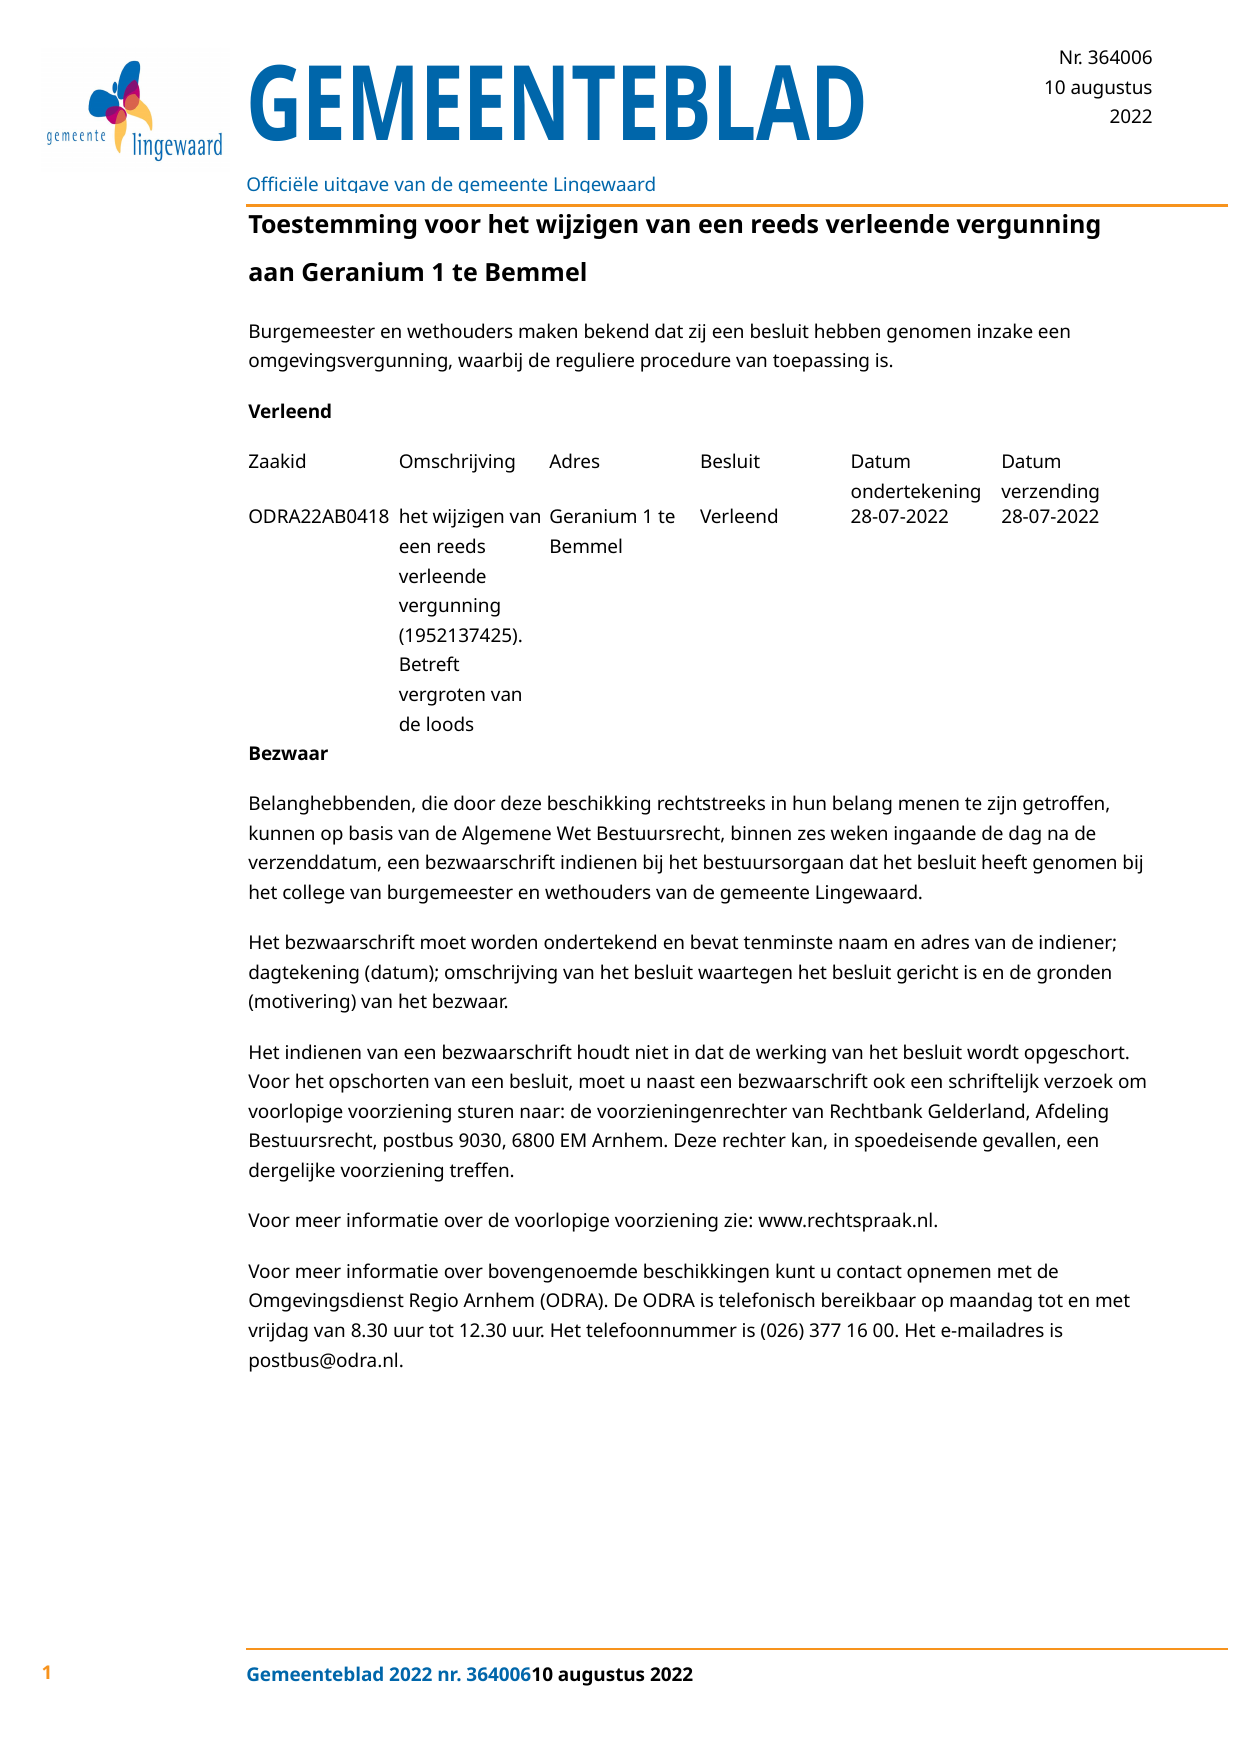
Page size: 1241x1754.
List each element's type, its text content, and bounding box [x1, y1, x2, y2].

text Belanghebbenden, die door deze beschikking rechtstreeks in hun belang menen te zijn getroffen, kunnen op basis van de Algemene Wet Bestuursrecht, binnen zes weken ingaande de dag na de verzenddatum, een bezwaarschrift indienen bij het bestuursorgaan dat het besluit heeft genomen bij het college van burgemeester en wethouders van de gemeente Lingewaard. [248, 790, 1152, 905]
table_header Adres [549, 449, 700, 504]
table_cell 28-07-2022 [1001, 504, 1152, 737]
text Het indienen van een bezwaarschrift houdt niet in dat de werking van het besluit wordt opgeschort. Voor het opschorten van een besluit, moet u naast een bezwaarschrift ook een schriftelijk verzoek om voorlopige voorziening sturen naar: de voorzieningenrechter van Rechtbank Gelderland, Afdeling Bestuursrecht, postbus 9030, 6800 EM Arnhem. Deze rechter kan, in spoedeisende gevallen, een dergelijke voorziening treffen. [248, 1039, 1152, 1183]
table_cell ODRA22AB0418 [248, 504, 398, 737]
text Voor meer informatie over bovengenoemde beschikkingen kunt u contact opnemen met de Omgevingsdienst Regio Arnhem (ODRA). De ODRA is telefonisch bereikbaar op maandag tot en met vrijdag van 8.30 uur tot 12.30 uur. Het telefoonnummer is (026) 377 16 00. Het e-mailadres is postbus@odra.nl. [248, 1258, 1152, 1373]
table_header Zaakid [248, 449, 398, 504]
text Voor meer informatie over de voorlopige voorziening zie: www.rechtspraak.nl. [248, 1208, 1152, 1233]
table_header Datum ondertekening [850, 449, 1001, 504]
picture [41, 47, 231, 172]
table_cell Verleend [700, 504, 850, 737]
text Verleend [248, 398, 1152, 424]
text Toestemming voor het wijzigen van een reeds verleende vergunning aan Geranium 1 te Bemmel [248, 207, 1152, 288]
text Het bezwaarschrift moet worden ondertekend en bevat tenminste naam en adres van de indiener; dagtekening (datum); omschrijving van het besluit waartegen het besluit gericht is en de gronden (motivering) van het bezwaar. [248, 929, 1152, 1014]
table_header Omschrijving [399, 449, 549, 504]
table_cell het wijzigen van een reeds verleende vergunning (1952137425). Betreft vergroten van de loods [399, 504, 549, 737]
table_cell 28-07-2022 [850, 504, 1001, 737]
text Burgemeester en wethouders maken bekend dat zij een besluit hebben genomen inzake een omgevingsvergunning, waarbij de reguliere procedure van toepassing is. [248, 318, 1152, 373]
table_cell Geranium 1 te Bemmel [549, 504, 700, 737]
table_header Datum verzending [1001, 449, 1152, 504]
table_header Besluit [700, 449, 850, 504]
text Bezwaar [248, 740, 1152, 766]
